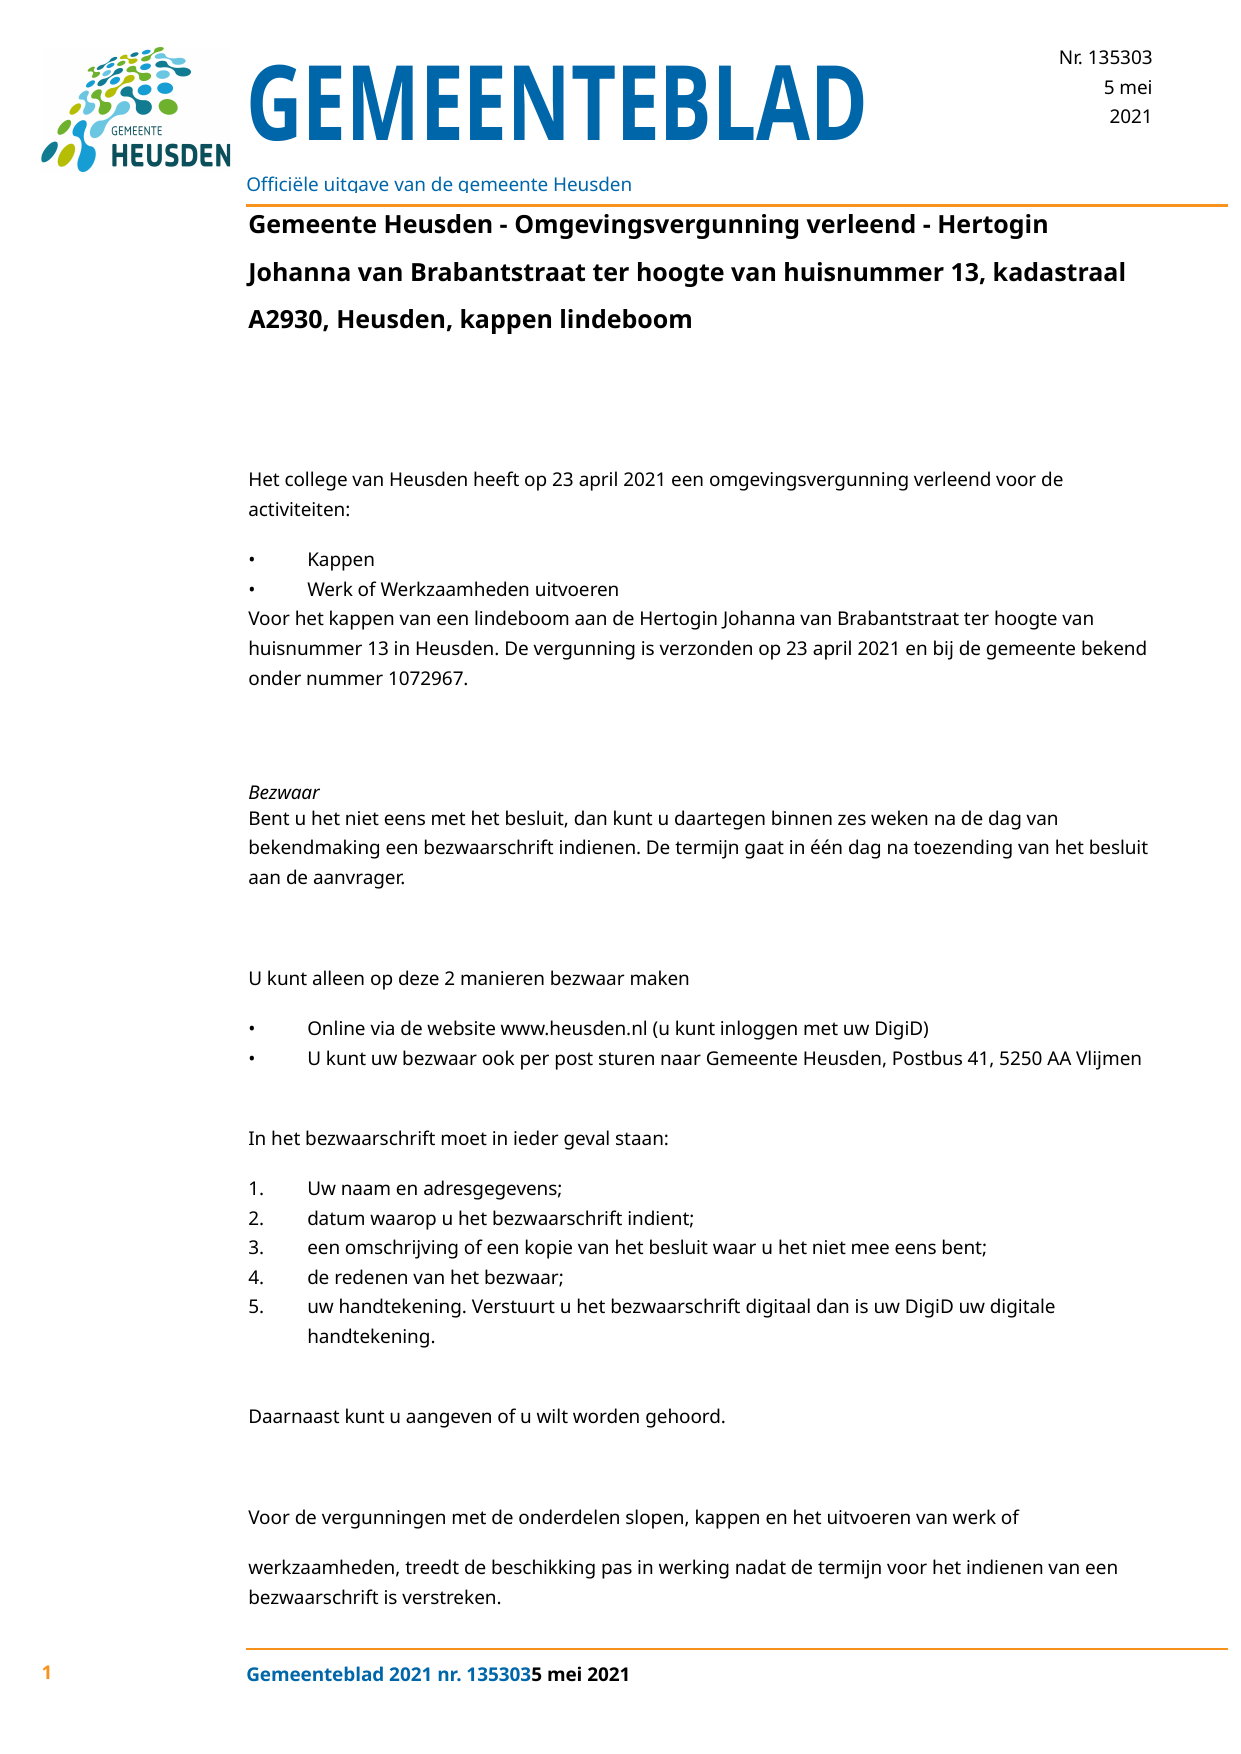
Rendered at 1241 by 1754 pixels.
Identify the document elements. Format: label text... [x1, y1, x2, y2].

text Het college van Heusden heeft op 23 april 2021 een omgevingsvergunning verleend voor de activiteiten: [248, 466, 1152, 522]
text In het bezwaarschrift moet in ieder geval staan: [248, 1125, 1152, 1151]
text werkzaamheden, treedt de beschikking pas in werking nadat de termijn voor het indienen van een bezwaarschrift is verstreken. [248, 1554, 1152, 1610]
text Bent u het niet eens met het besluit, dan kunt u daartegen binnen zes weken na de dag van bekendmaking een bezwaarschrift indienen. De termijn gaat in één dag na toezending van het besluit aan de aanvrager. [248, 805, 1152, 890]
list datum waarop u het bezwaarschrift indient; [248, 1205, 1152, 1231]
list Werk of Werkzaamheden uitvoeren [248, 576, 1152, 602]
text Gemeente Heusden - Omgevingsvergunning verleend - Hertogin Johanna van Brabantstraat ter hoogte van huisnummer 13, kadastraal A2930, Heusden, kappen lindeboom [248, 207, 1152, 336]
text Bezwaar [248, 779, 1152, 805]
list uw handtekening. Verstuurt u het bezwaarschrift digitaal dan is uw DigiD uw digitale handtekening. [248, 1293, 1152, 1349]
text Voor het kappen van een lindeboom aan de Hertogin Johanna van Brabantstraat ter hoogte van huisnummer 13 in Heusden. De vergunning is verzonden op 23 april 2021 en bij de gemeente bekend onder nummer 1072967. [248, 606, 1152, 690]
list U kunt uw bezwaar ook per post sturen naar Gemeente Heusden, Postbus 41, 5250 AA Vlijmen [248, 1045, 1152, 1071]
list Online via de website www.heusden.nl (u kunt inloggen met uw DigiD) [248, 1015, 1152, 1041]
text Daarnaast kunt u aangeven of u wilt worden gehoord. [248, 1403, 1152, 1429]
picture [41, 47, 231, 172]
text Voor de vergunningen met de onderdelen slopen, kappen en het uitvoeren van werk of [248, 1504, 1152, 1530]
list Kappen [248, 546, 1152, 572]
list Uw naam en adresgegevens; [248, 1175, 1152, 1201]
text U kunt alleen op deze 2 manieren bezwaar maken [248, 965, 1152, 991]
list een omschrijving of een kopie van het besluit waar u het niet mee eens bent; [248, 1234, 1152, 1260]
list de redenen van het bezwaar; [248, 1264, 1152, 1290]
